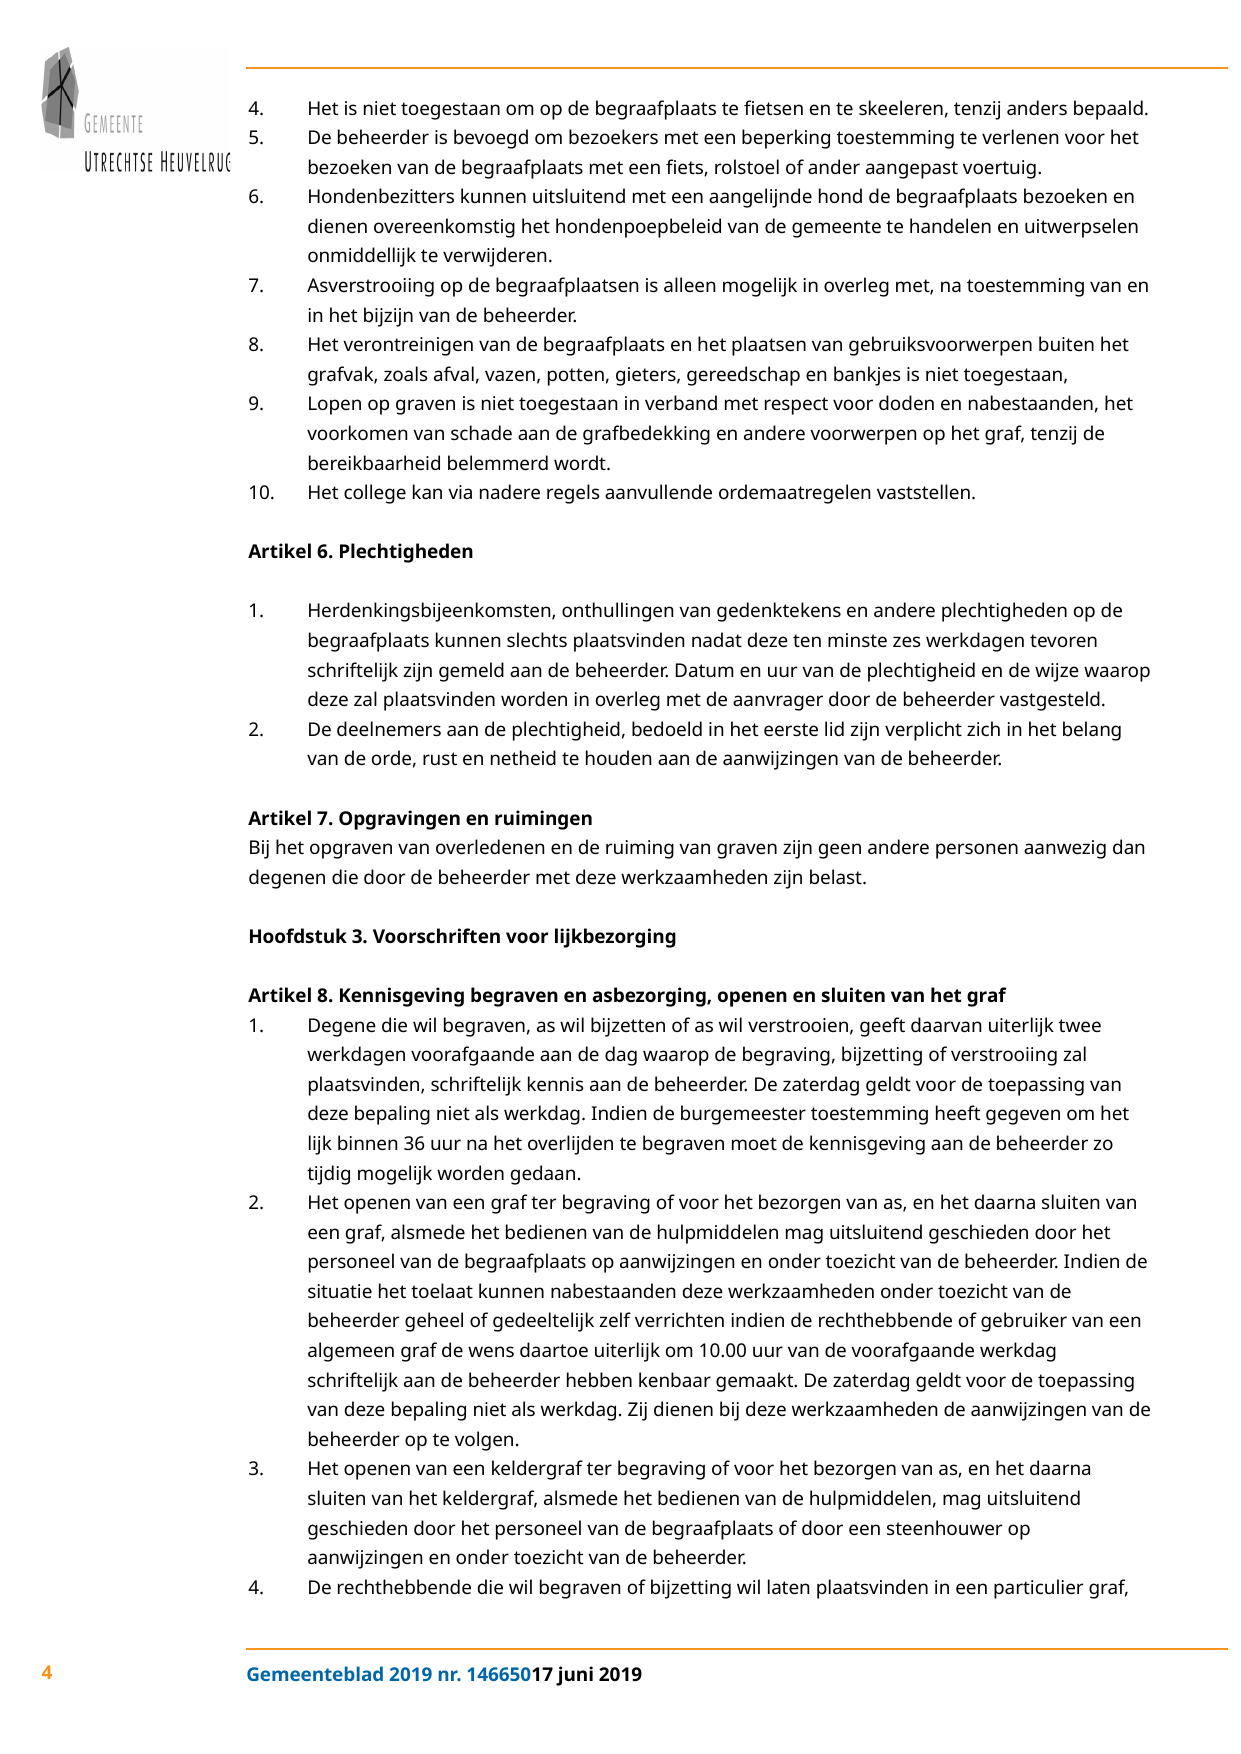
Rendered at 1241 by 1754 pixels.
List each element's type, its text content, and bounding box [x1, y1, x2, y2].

list Het openen van een keldergraf ter begraving of voor het bezorgen van as, en het daarna sluiten van het keldergraf, alsmede het bedienen van de hulpmiddelen, mag uitsluitend geschieden door het personeel van de begraafplaats of door een steenhouwer op aanwijzingen en onder toezicht van de beheerder. [248, 1456, 1152, 1570]
list De deelnemers aan de plechtigheid, bedoeld in het eerste lid zijn verplicht zich in het belang van de orde, rust en netheid te houden aan de aanwijzingen van de beheerder. [248, 716, 1152, 771]
list Het openen van een graf ter begraving of voor het bezorgen van as, en het daarna sluiten van een graf, alsmede het bedienen van de hulpmiddelen mag uitsluitend geschieden door het personeel van de begraafplaats op aanwijzingen en onder toezicht van de beheerder. Indien de situatie het toelaat kunnen nabestaanden deze werkzaamheden onder toezicht van de beheerder geheel of gedeeltelijk zelf verrichten indien de rechthebbende of gebruiker van een algemeen graf de wens daartoe uiterlijk om 10.00 uur van de voorafgaande werkdag schriftelijk aan de beheerder hebben kenbaar gemaakt. De zaterdag geldt voor de toepassing van deze bepaling niet als werkdag. Zij dienen bij deze werkzaamheden de aanwijzingen van de beheerder op te volgen. [248, 1189, 1152, 1452]
list Lopen op graven is niet toegestaan in verband met respect voor doden en nabestaanden, het voorkomen van schade aan de grafbedekking en andere voorwerpen op het graf, tenzij de bereikbaarheid belemmerd wordt. [248, 391, 1152, 476]
list Hondenbezitters kunnen uitsluitend met een aangelijnde hond de begraafplaats bezoeken en dienen overeenkomstig het hondenpoepbeleid van de gemeente te handelen en uitwerpselen onmiddellijk te verwijderen. [248, 183, 1152, 268]
list Het verontreinigen van de begraafplaats en het plaatsen van gebruiksvoorwerpen buiten het grafvak, zoals afval, vazen, potten, gieters, gereedschap en bankjes is niet toegestaan, [248, 331, 1152, 387]
list Degene die wil begraven, as wil bijzetten of as wil verstrooien, geeft daarvan uiterlijk twee werkdagen voorafgaande aan de dag waarop de begraving, bijzetting of verstrooiing zal plaatsvinden, schriftelijk kennis aan de beheerder. De zaterdag geldt voor de toepassing van deze bepaling niet als werkdag. Indien de burgemeester toestemming heeft gegeven om het lijk binnen 36 uur na het overlijden te begraven moet de kennisgeving aan de beheerder zo tijdig mogelijk worden gedaan. [248, 1012, 1152, 1186]
text Artikel 7. Opgravingen en ruimingen [248, 805, 1152, 831]
picture [41, 47, 231, 172]
list Het is niet toegestaan om op de begraafplaats te fietsen en te skeeleren, tenzij anders bepaald. [248, 95, 1152, 121]
text Hoofdstuk 3. Voorschriften voor lijkbezorging [248, 923, 1152, 949]
text Artikel 8. Kennisgeving begraven en asbezorging, openen en sluiten van het graf [248, 982, 1152, 1008]
list De rechthebbende die wil begraven of bijzetting wil laten plaatsvinden in een particulier graf, [248, 1574, 1152, 1600]
list Herdenkingsbijeenkomsten, onthullingen van gedenktekens en andere plechtigheden op de begraafplaats kunnen slechts plaatsvinden nadat deze ten minste zes werkdagen tevoren schriftelijk zijn gemeld aan de beheerder. Datum en uur van de plechtigheid en de wijze waarop deze zal plaatsvinden worden in overleg met de aanvrager door de beheerder vastgesteld. [248, 598, 1152, 712]
text Bij het opgraven van overledenen en de ruiming van graven zijn geen andere personen aanwezig dan degenen die door de beheerder met deze werkzaamheden zijn belast. [248, 834, 1152, 890]
list Asverstrooiing op de begraafplaatsen is alleen mogelijk in overleg met, na toestemming van en in het bijzijn van de beheerder. [248, 272, 1152, 328]
list Het college kan via nadere regels aanvullende ordemaatregelen vaststellen. [248, 479, 1152, 505]
text Artikel 6. Plechtigheden [248, 538, 1152, 564]
list De beheerder is bevoegd om bezoekers met een beperking toestemming te verlenen voor het bezoeken van de begraafplaats met een fiets, rolstoel of ander aangepast voertuig. [248, 124, 1152, 180]
